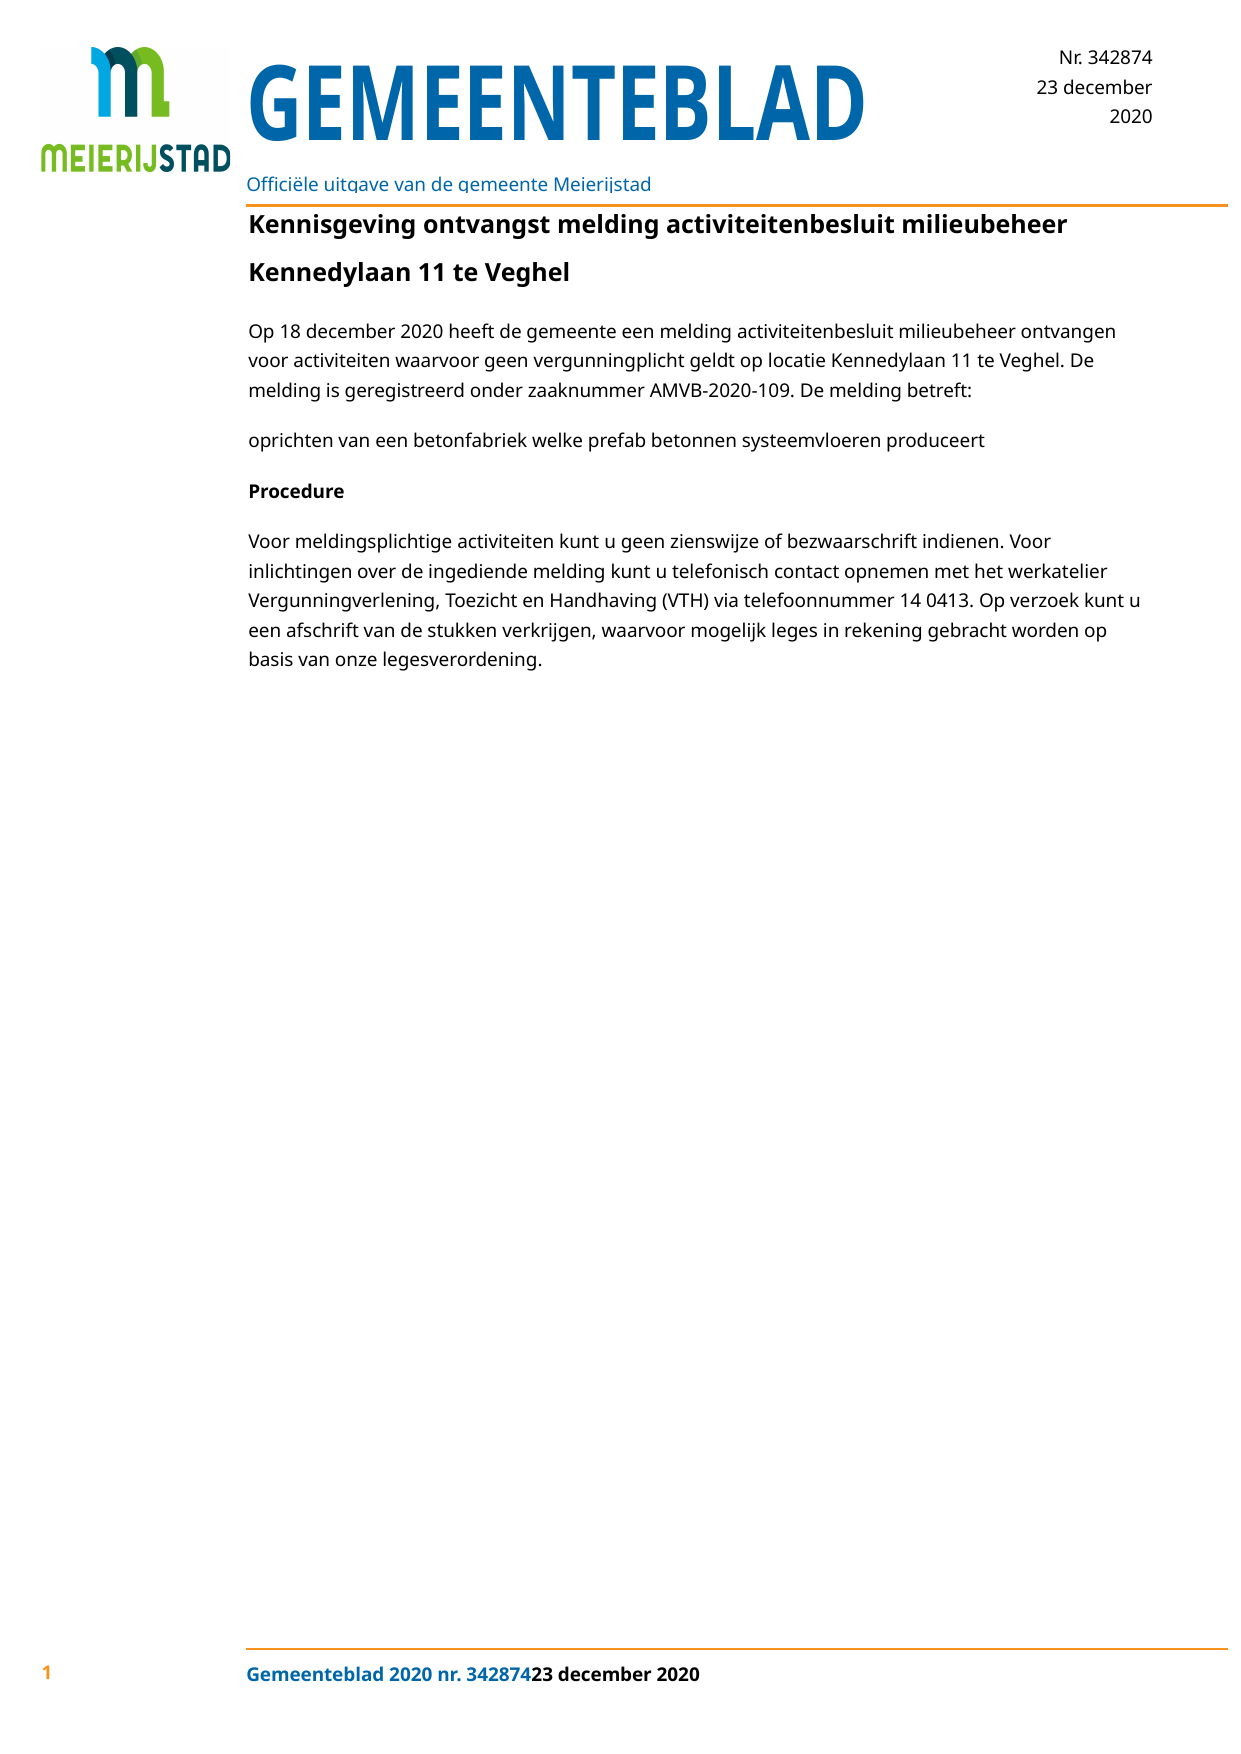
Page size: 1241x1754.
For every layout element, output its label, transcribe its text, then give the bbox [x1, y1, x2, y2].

picture [41, 47, 231, 172]
text Procedure [248, 478, 1152, 504]
text Kennisgeving ontvangst melding activiteitenbesluit milieubeheer Kennedylaan 11 te Veghel [248, 207, 1152, 288]
text oprichten van een betonfabriek welke prefab betonnen systeemvloeren produceert [248, 427, 1152, 453]
text Voor meldingsplichtige activiteiten kunt u geen zienswijze of bezwaarschrift indienen. Voor inlichtingen over de ingediende melding kunt u telefonisch contact opnemen met het werkatelier Vergunningverlening, Toezicht en Handhaving (VTH) via telefoonnummer 14 0413. Op verzoek kunt u een afschrift van de stukken verkrijgen, waarvoor mogelijk leges in rekening gebracht worden op basis van onze legesverordening. [248, 528, 1152, 672]
text Op 18 december 2020 heeft de gemeente een melding activiteitenbesluit milieubeheer ontvangen voor activiteiten waarvoor geen vergunningplicht geldt op locatie Kennedylaan 11 te Veghel. De melding is geregistreerd onder zaaknummer AMVB-2020-109. De melding betreft: [248, 318, 1152, 403]
